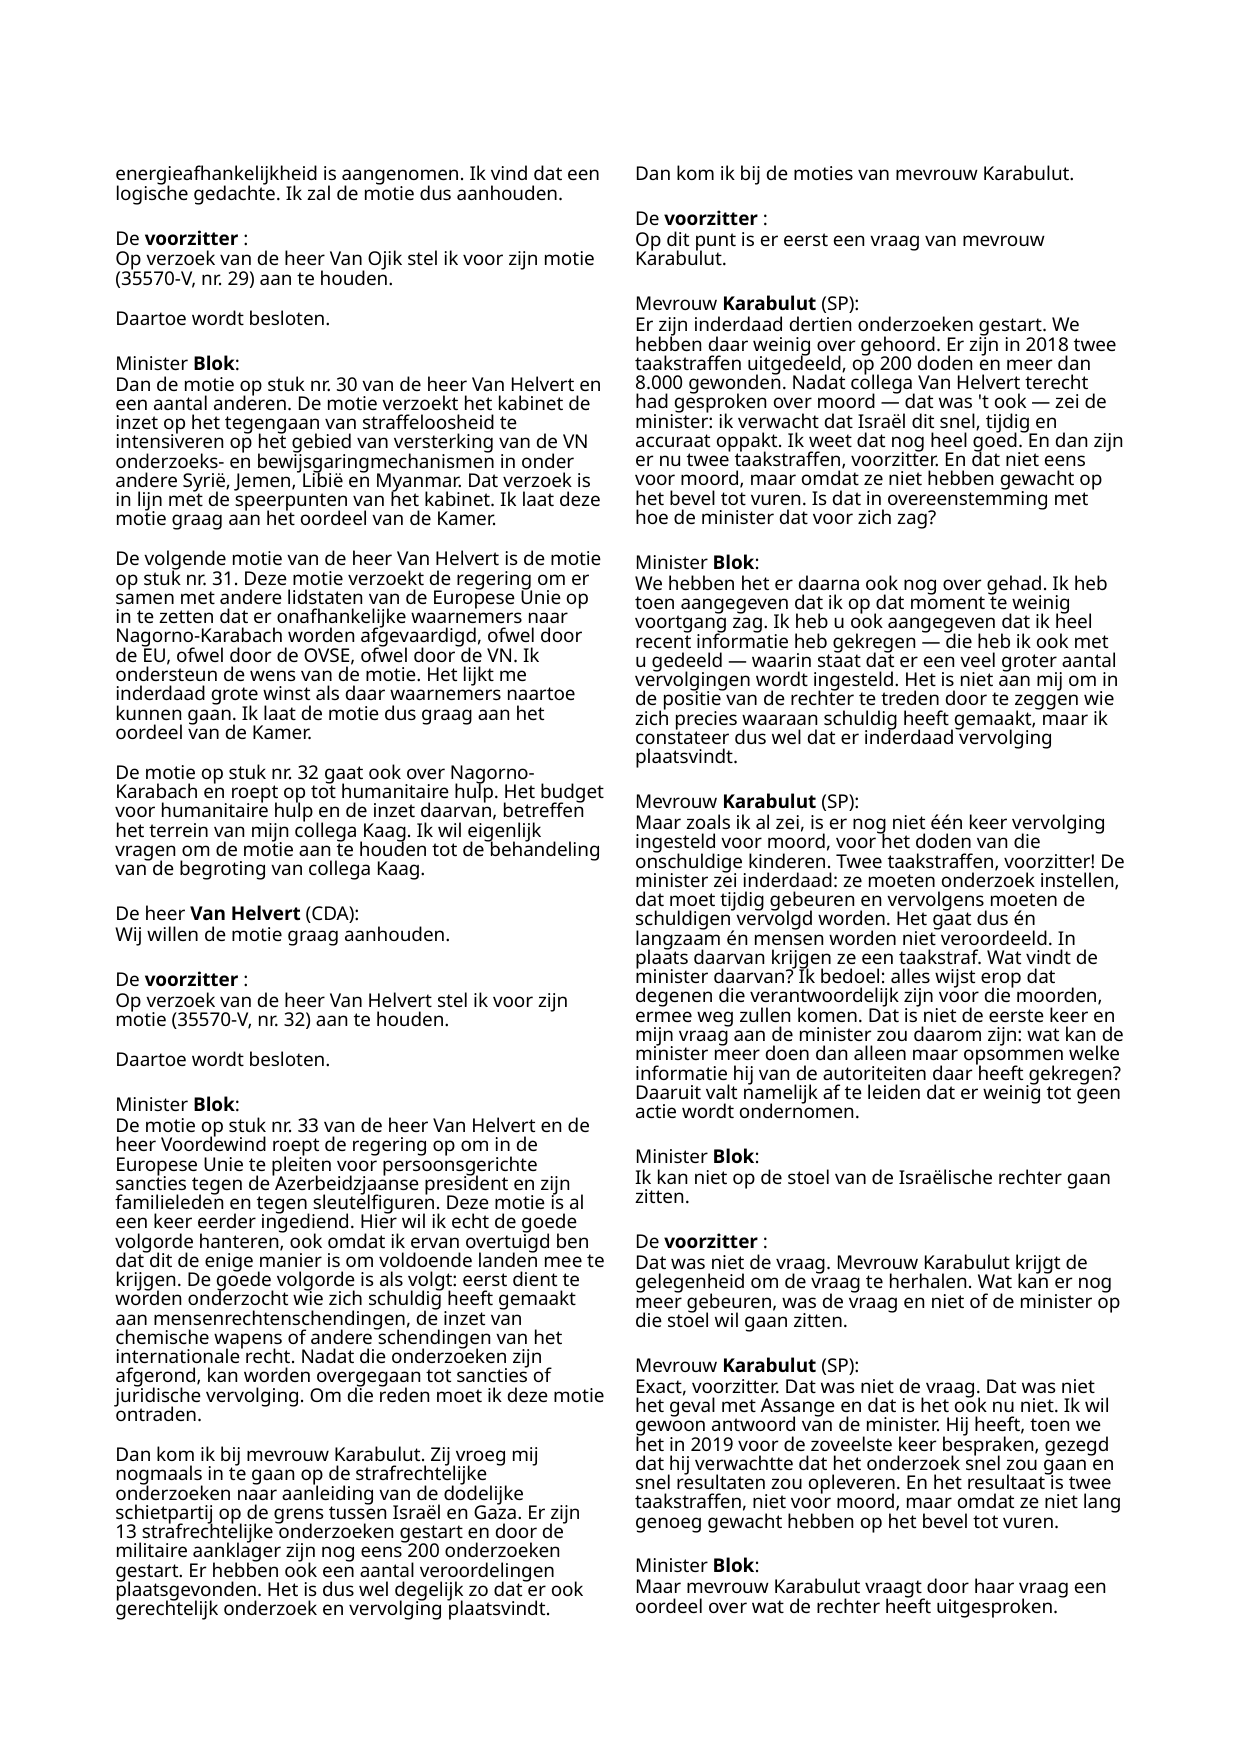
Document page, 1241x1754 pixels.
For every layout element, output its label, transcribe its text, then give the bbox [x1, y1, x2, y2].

text De heer Van Helvert (CDA): [115, 900, 605, 926]
text Maar mevrouw Karabulut vraagt door haar vraag een oordeel over wat de rechter heeft uitgesproken. [635, 1578, 1125, 1617]
text Op verzoek van de heer Van Ojik stel ik voor zijn motie (35570-V, nr. 29) aan te houden. [115, 250, 605, 289]
text Dan de motie op stuk nr. 30 van de heer Van Helvert en een aantal anderen. De motie verzoekt het kabinet de inzet op het tegengaan van straffeloosheid te intensiveren op het gebied van versterking van de VN onderzoeks- en bewijsgaringmechanismen in onder andere Syrië, Jemen, Libië en Myanmar. Dat verzoek is in lijn met de speerpunten van het kabinet. Ik laat deze motie graag aan het oordeel van de Kamer. [115, 376, 605, 530]
text Minister Blok: [635, 1553, 1125, 1578]
text De motie op stuk nr. 32 gaat ook over Nagorno-Karabach en roept op tot humanitaire hulp. Het budget voor humanitaire hulp en de inzet daarvan, betreffen het terrein van mijn collega Kaag. Ik wil eigenlijk vragen om de motie aan te houden tot de behandeling van de begroting van collega Kaag. [115, 764, 605, 879]
text Minister Blok: [635, 549, 1125, 575]
text Mevrouw Karabulut (SP): [635, 291, 1125, 316]
text Maar zoals ik al zei, is er nog niet één keer vervolging ingesteld voor moord, voor het doden van die onschuldige kinderen. Twee taakstraffen, voorzitter! De minister zei inderdaad: ze moeten onderzoek instellen, dat moet tijdig gebeuren en vervolgens moeten de schuldigen vervolgd worden. Het gaat dus én langzaam én mensen worden niet veroordeeld. In plaats daarvan krijgen ze een taakstraf. Wat vindt de minister daarvan? Ik bedoel: alles wijst erop dat degenen die verantwoordelijk zijn voor die moorden, ermee weg zullen komen. Dat is niet de eerste keer en mijn vraag aan de minister zou daarom zijn: wat kan de minister meer doen dan alleen maar opsommen welke informatie hij van de autoriteiten daar heeft gekregen? Daaruit valt namelijk af te leiden dat er weinig tot geen actie wordt ondernomen. [635, 814, 1125, 1122]
text De voorzitter : [635, 205, 1125, 231]
text Daartoe wordt besloten. [115, 1051, 605, 1070]
text De voorzitter : [635, 1228, 1125, 1254]
text De voorzitter : [115, 225, 605, 250]
text Wij willen de motie graag aanhouden. [115, 926, 605, 945]
text De volgende motie van de heer Van Helvert is de motie op stuk nr. 31. Deze motie verzoekt de regering om er samen met andere lidstaten van de Europese Unie op in te zetten dat er onafhankelijke waarnemers naar Nagorno-Karabach worden afgevaardigd, ofwel door de EU, ofwel door de OVSE, ofwel door de VN. Ik ondersteun de wens van de motie. Het lijkt me inderdaad grote winst als daar waarnemers naartoe kunnen gaan. Ik laat de motie dus graag aan het oordeel van de Kamer. [115, 550, 605, 743]
text Op dit punt is er eerst een vraag van mevrouw Karabulut. [635, 231, 1125, 270]
text Minister Blok: [115, 350, 605, 376]
text Minister Blok: [635, 1143, 1125, 1169]
text Op verzoek van de heer Van Helvert stel ik voor zijn motie (35570-V, nr. 32) aan te houden. [115, 992, 605, 1030]
text Dan kom ik bij de moties van mevrouw Karabulut. [635, 165, 1125, 184]
text Dan kom ik bij mevrouw Karabulut. Zij vroeg mij nogmaals in te gaan op de strafrechtelijke onderzoeken naar aanleiding van de dodelijke schietpartij op de grens tussen Israël en Gaza. Er zijn 13 strafrechtelijke onderzoeken gestart en door de militaire aanklager zijn nog eens 200 onderzoeken gestart. Er hebben ook een aantal veroordelingen plaatsgevonden. Het is dus wel degelijk zo dat er ook gerechtelijk onderzoek en vervolging plaatsvindt. [115, 1446, 605, 1619]
text We hebben het er daarna ook nog over gehad. Ik heb toen aangegeven dat ik op dat moment te weinig voortgang zag. Ik heb u ook aangegeven dat ik heel recent informatie heb gekregen — die heb ik ook met u gedeeld — waarin staat dat er een veel groter aantal vervolgingen wordt ingesteld. Het is niet aan mij om in de positie van de rechter te treden door te zeggen wie zich precies waaraan schuldig heeft gemaakt, maar ik constateer dus wel dat er inderdaad vervolging plaatsvindt. [635, 575, 1125, 767]
text De motie op stuk nr. 33 van de heer Van Helvert en de heer Voordewind roept de regering op om in de Europese Unie te pleiten voor persoonsgerichte sancties tegen de Azerbeidzjaanse president en zijn familieleden en tegen sleutelfiguren. Deze motie is al een keer eerder ingediend. Hier wil ik echt de goede volgorde hanteren, ook omdat ik ervan overtuigd ben dat dit de enige manier is om voldoende landen mee te krijgen. De goede volgorde is als volgt: eerst dient te worden onderzocht wie zich schuldig heeft gemaakt aan mensenrechtenschendingen, de inzet van chemische wapens of andere schendingen van het internationale recht. Nadat die onderzoeken zijn afgerond, kan worden overgegaan tot sancties of juridische vervolging. Om die reden moet ik deze motie ontraden. [115, 1117, 605, 1425]
text De voorzitter : [115, 966, 605, 992]
text energieafhankelijkheid is aangenomen. Ik vind dat een logische gedachte. Ik zal de motie dus aanhouden. [115, 165, 605, 204]
text Daartoe wordt besloten. [115, 310, 605, 329]
text Minister Blok: [115, 1091, 605, 1117]
text Exact, voorzitter. Dat was niet de vraag. Dat was niet het geval met Assange en dat is het ook nu niet. Ik wil gewoon antwoord van de minister. Hij heeft, toen we het in 2019 voor de zoveelste keer bespraken, gezegd dat hij verwachtte dat het onderzoek snel zou gaan en snel resultaten zou opleveren. En het resultaat is twee taakstraffen, niet voor moord, maar omdat ze niet lang genoeg gewacht hebben op het bevel tot vuren. [635, 1378, 1125, 1532]
text Dat was niet de vraag. Mevrouw Karabulut krijgt de gelegenheid om de vraag te herhalen. Wat kan er nog meer gebeuren, was de vraag en niet of de minister op die stoel wil gaan zitten. [635, 1254, 1125, 1331]
text Er zijn inderdaad dertien onderzoeken gestart. We hebben daar weinig over gehoord. Er zijn in 2018 twee taakstraffen uitgedeeld, op 200 doden en meer dan 8.000 gewonden. Nadat collega Van Helvert terecht had gesproken over moord — dat was 't ook — zei de minister: ik verwacht dat Israël dit snel, tijdig en accuraat oppakt. Ik weet dat nog heel goed. En dan zijn er nu twee taakstraffen, voorzitter. En dat niet eens voor moord, maar omdat ze niet hebben gewacht op het bevel tot vuren. Is dat in overeenstemming met hoe de minister dat voor zich zag? [635, 316, 1125, 528]
text Mevrouw Karabulut (SP): [635, 1352, 1125, 1378]
text Ik kan niet op de stoel van de Israëlische rechter gaan zitten. [635, 1169, 1125, 1207]
text Mevrouw Karabulut (SP): [635, 788, 1125, 814]
